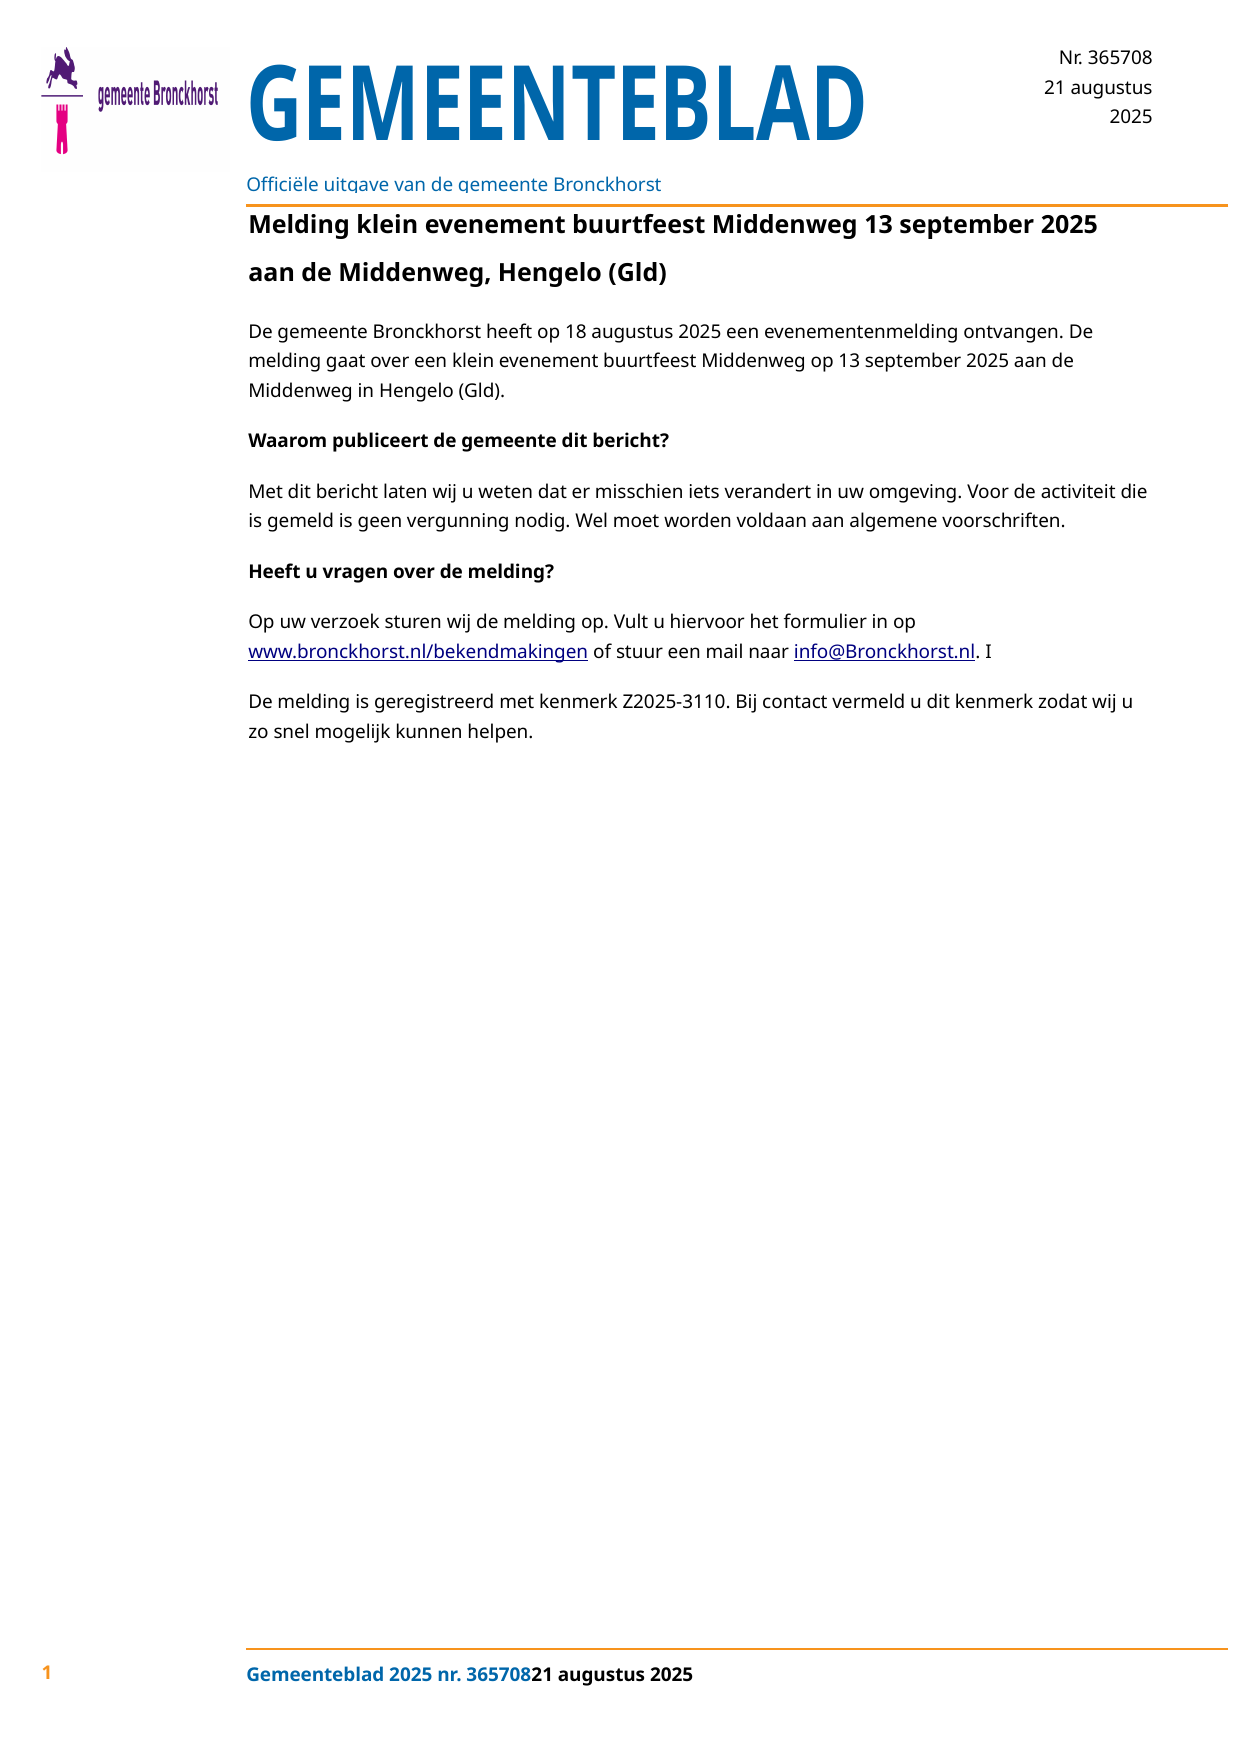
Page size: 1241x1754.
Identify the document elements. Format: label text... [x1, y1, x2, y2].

text Op uw verzoek sturen wij de melding op. Vult u hiervoor het formulier in op www.bronckhorst.nl/bekendmakingen of stuur een mail naar info@Bronckhorst.nl. I [248, 608, 1152, 664]
text Met dit bericht laten wij u weten dat er misschien iets verandert in uw omgeving. Voor de activiteit die is gemeld is geen vergunning nodig. Wel moet worden voldaan aan algemene voorschriften. [248, 478, 1152, 533]
text De gemeente Bronckhorst heeft op 18 augustus 2025 een evenementenmelding ontvangen. De melding gaat over een klein evenement buurtfeest Middenweg op 13 september 2025 aan de Middenweg in Hengelo (Gld). [248, 318, 1152, 403]
text Waarom publiceert de gemeente dit bericht? [248, 427, 1152, 453]
text Melding klein evenement buurtfeest Middenweg 13 september 2025 aan de Middenweg, Hengelo (Gld) [248, 207, 1152, 288]
text Heeft u vragen over de melding? [248, 558, 1152, 584]
picture [41, 47, 231, 172]
text De melding is geregistreerd met kenmerk Z2025-3110. Bij contact vermeld u dit kenmerk zodat wij u zo snel mogelijk kunnen helpen. [248, 688, 1152, 744]
